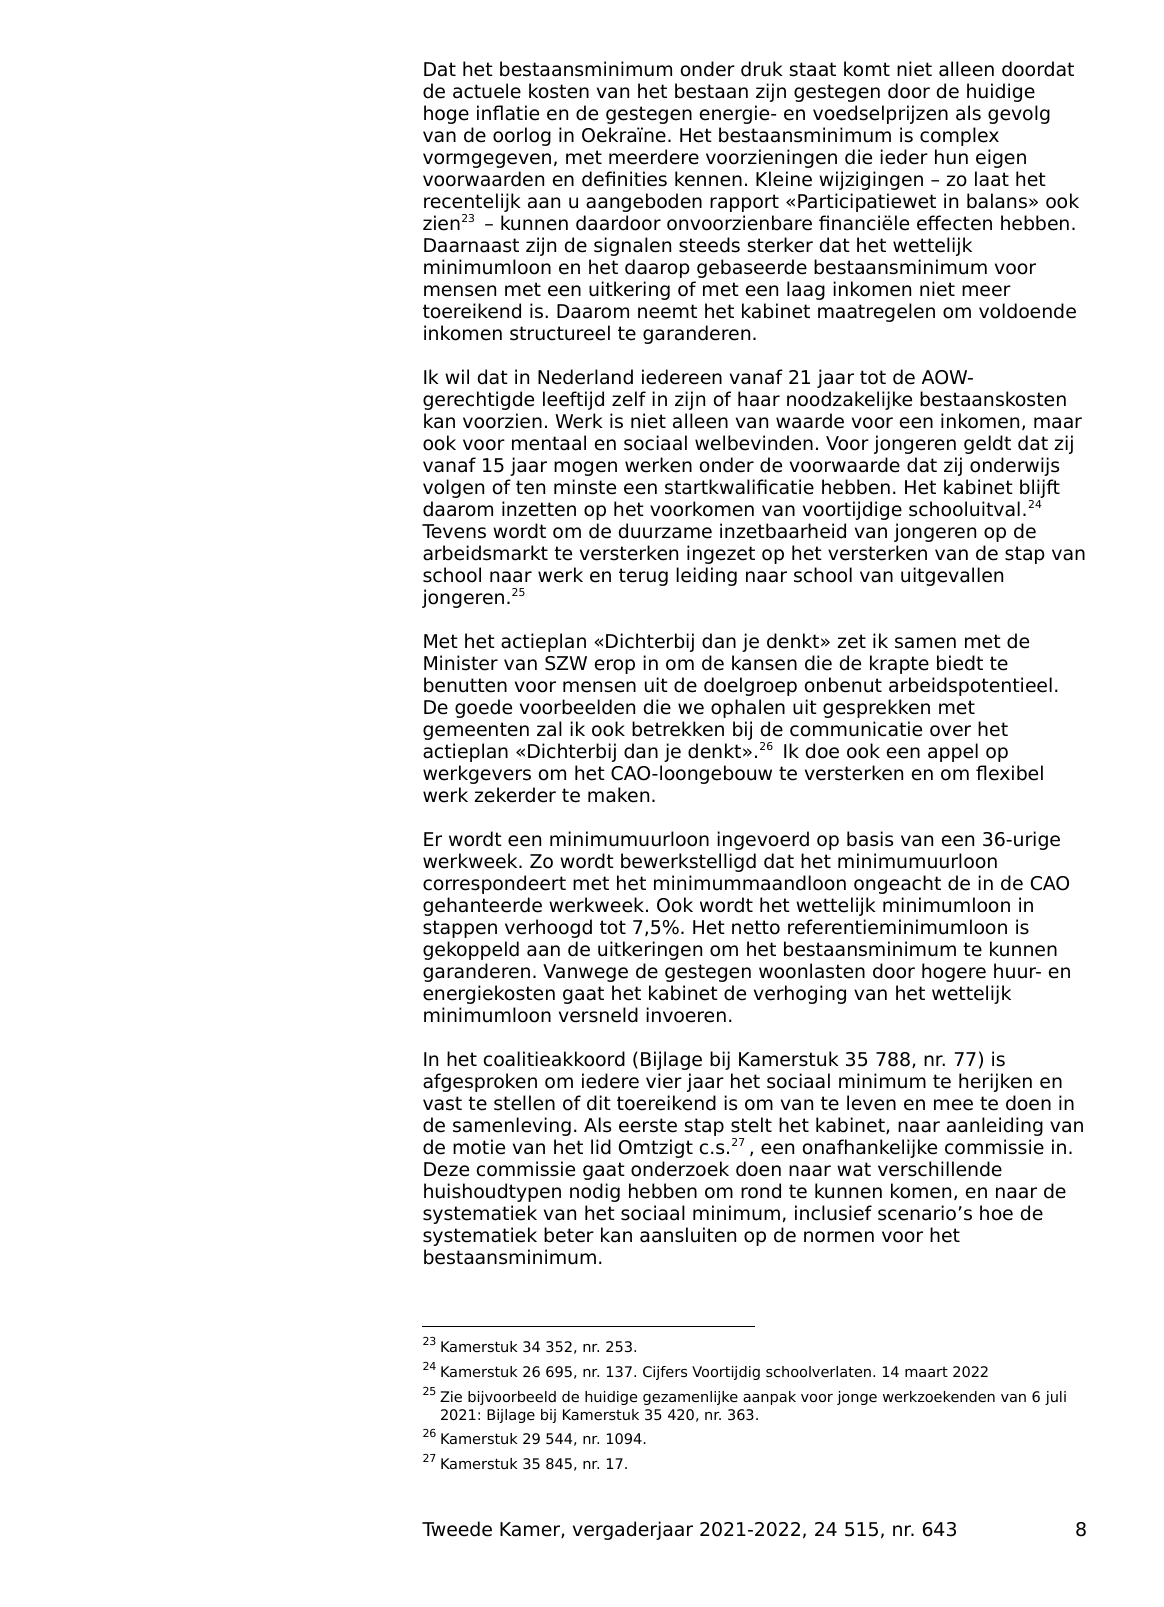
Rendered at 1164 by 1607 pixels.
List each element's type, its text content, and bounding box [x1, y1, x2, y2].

text Er wordt een minimumuurloon ingevoerd op basis van een 36-urige werkweek. Zo wordt bewerkstelligd dat het minimumuurloon correspondeert met het minimummaandloon ongeacht de in de CAO gehanteerde werkweek. Ook wordt het wettelijk minimumloon in stappen verhoogd tot 7,5%. Het netto referentieminimumloon is gekoppeld aan de uitkeringen om het bestaansminimum te kunnen garanderen. Vanwege de gestegen woonlasten door hogere huur- en energiekosten gaat het kabinet de verhoging van het wettelijk minimumloon versneld invoeren. [422, 829, 1087, 1027]
text Kamerstuk 29 544, nr. 1094. [422, 1427, 1087, 1449]
text Ik wil dat in Nederland iedereen vanaf 21 jaar tot de AOW-gerechtigde leeftijd zelf in zijn of haar noodzakelijke bestaanskosten kan voorzien. Werk is niet alleen van waarde voor een inkomen, maar ook voor mentaal en sociaal welbevinden. Voor jongeren geldt dat zij vanaf 15 jaar mogen werken onder de voorwaarde dat zij onderwijs volgen of ten minste een startkwalificatie hebben. Het kabinet blijft daarom inzetten op het voorkomen van voortijdige schooluitval. Tevens wordt om de duurzame inzetbaarheid van jongeren op de arbeidsmarkt te versterken ingezet op het versterken van de stap van school naar werk en terug leiding naar school van uitgevallen jongeren. [422, 367, 1087, 609]
text Met het actieplan «Dichterbij dan je denkt» zet ik samen met de Minister van SZW erop in om de kansen die de krapte biedt te benutten voor mensen uit de doelgroep onbenut arbeidspotentieel. De goede voorbeelden die we ophalen uit gesprekken met gemeenten zal ik ook betrekken bij de communicatie over het actieplan «Dichterbij dan je denkt». Ik doe ook een appel op werkgevers om het CAO-loongebouw te versterken en om flexibel werk zekerder te maken. [422, 631, 1087, 807]
text Kamerstuk 35 845, nr. 17. [422, 1452, 1087, 1474]
text Zie bijvoorbeeld de huidige gezamenlijke aanpak voor jonge werkzoekenden van 6 juli 2021: Bijlage bij Kamerstuk 35 420, nr. 363. [422, 1385, 1087, 1424]
text Kamerstuk 34 352, nr. 253. [422, 1335, 1087, 1357]
text Dat het bestaansminimum onder druk staat komt niet alleen doordat de actuele kosten van het bestaan zijn gestegen door de huidige hoge inflatie en de gestegen energie- en voedselprijzen als gevolg van de oorlog in Oekraïne. Het bestaansminimum is complex vormgegeven, met meerdere voorzieningen die ieder hun eigen voorwaarden en definities kennen. Kleine wijzigingen – zo laat het recentelijk aan u aangeboden rapport «Participatiewet in balans» ook zien – kunnen daardoor onvoorzienbare financiële effecten hebben. Daarnaast zijn de signalen steeds sterker dat het wettelijk minimumloon en het daarop gebaseerde bestaansminimum voor mensen met een uitkering of met een laag inkomen niet meer toereikend is. Daarom neemt het kabinet maatregelen om voldoende inkomen structureel te garanderen. [422, 59, 1087, 345]
text In het coalitieakkoord (Bijlage bij Kamerstuk 35 788, nr. 77) is afgesproken om iedere vier jaar het sociaal minimum te herijken en vast te stellen of dit toereikend is om van te leven en mee te doen in de samenleving. Als eerste stap stelt het kabinet, naar aanleiding van de motie van het lid Omtzigt c.s., een onafhankelijke commissie in. Deze commissie gaat onderzoek doen naar wat verschillende huishoudtypen nodig hebben om rond te kunnen komen, en naar de systematiek van het sociaal minimum, inclusief scenario’s hoe de systematiek beter kan aansluiten op de normen voor het bestaansminimum. [422, 1049, 1087, 1269]
text Kamerstuk 26 695, nr. 137. Cijfers Voortijdig schoolverlaten. 14 maart 2022 [422, 1360, 1087, 1382]
